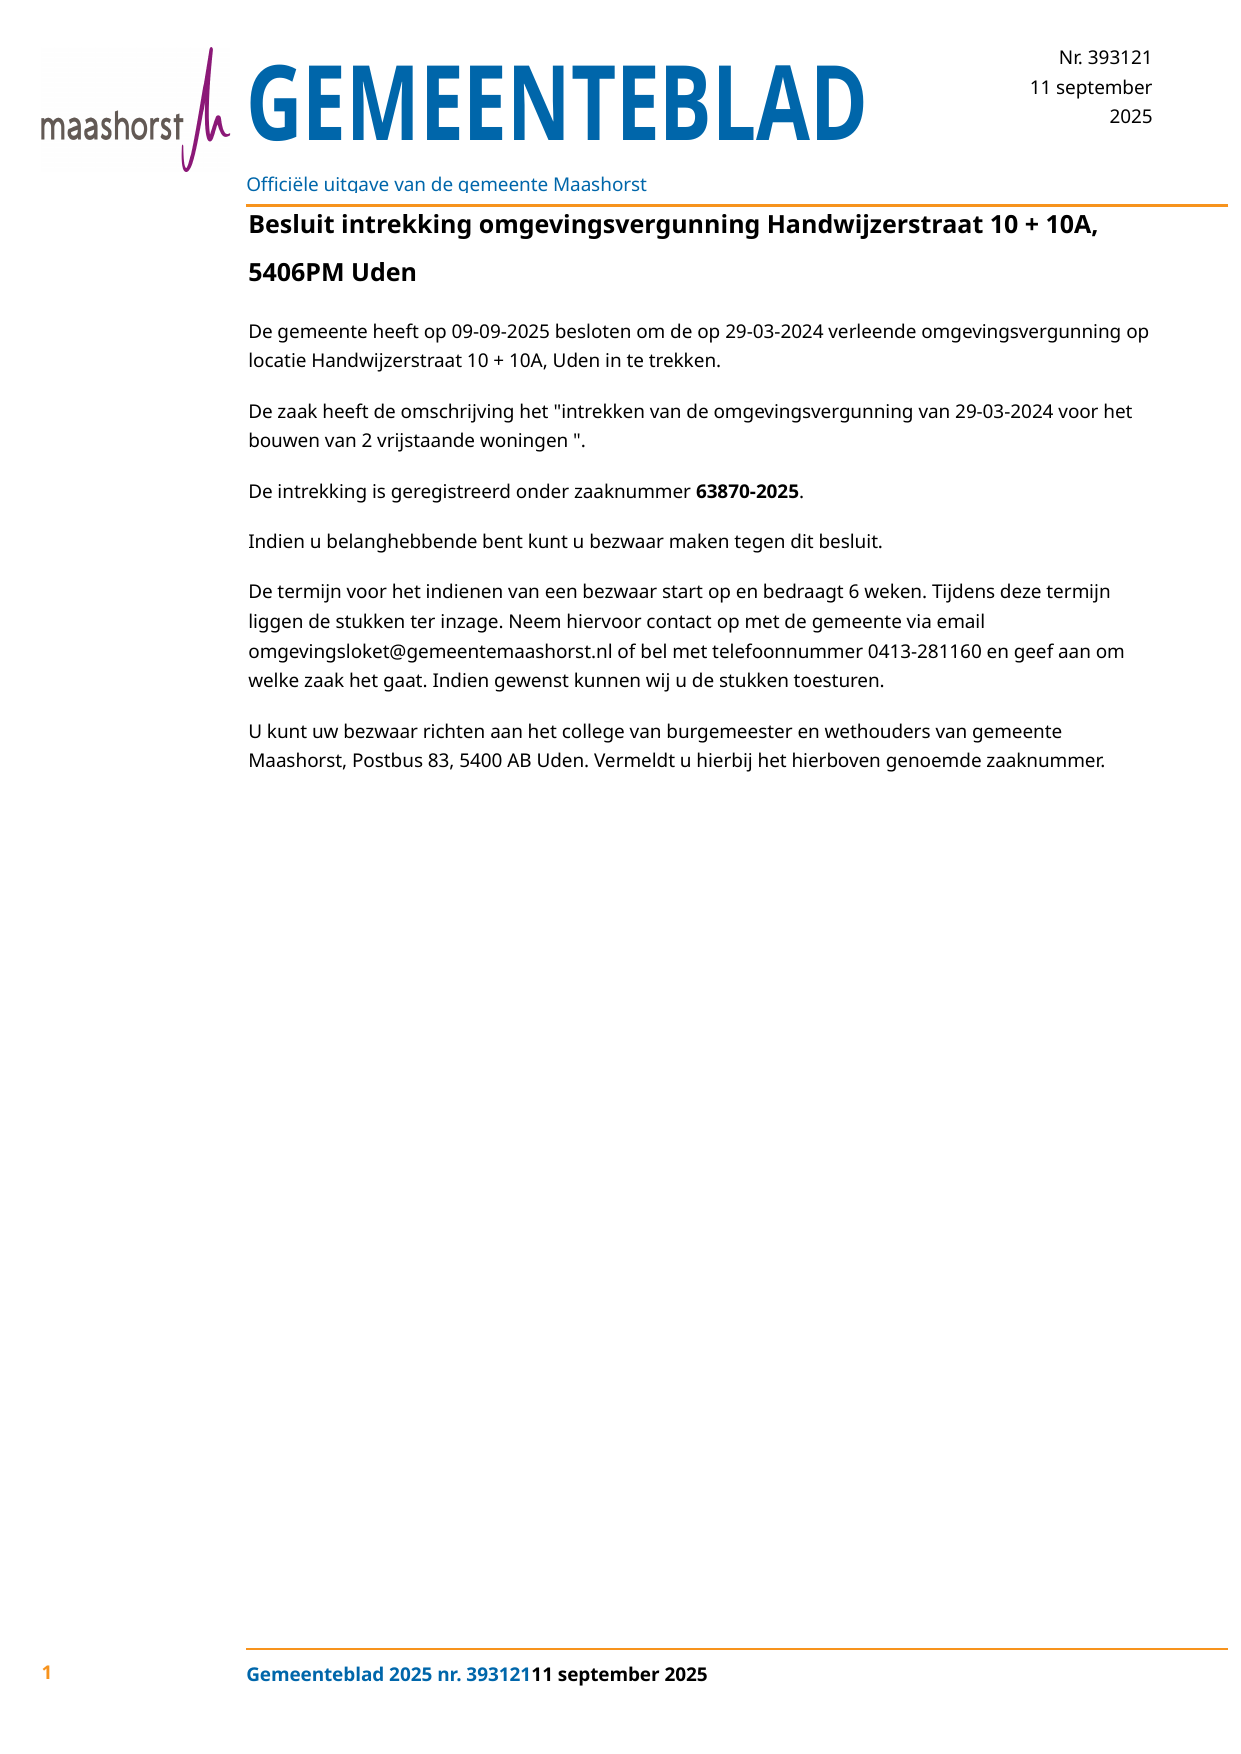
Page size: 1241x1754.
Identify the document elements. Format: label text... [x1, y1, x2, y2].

text De termijn voor het indienen van een bezwaar start op en bedraagt 6 weken. Tijdens deze termijn liggen de stukken ter inzage. Neem hiervoor contact op met de gemeente via email omgevingsloket@gemeentemaashorst.nl of bel met telefoonnummer 0413-281160 en geef aan om welke zaak het gaat. Indien gewenst kunnen wij u de stukken toesturen. [248, 579, 1152, 693]
text De zaak heeft de omschrijving het "intrekken van de omgevingsvergunning van 29-03-2024 voor het bouwen van 2 vrijstaande woningen ". [248, 398, 1152, 453]
text De gemeente heeft op 09-09-2025 besloten om de op 29-03-2024 verleende omgevingsvergunning op locatie Handwijzerstraat 10 + 10A, Uden in te trekken. [248, 318, 1152, 373]
text Indien u belanghebbende bent kunt u bezwaar maken tegen dit besluit. [248, 528, 1152, 554]
picture [41, 47, 231, 172]
text De intrekking is geregistreerd onder zaaknummer 63870-2025. [248, 478, 1152, 504]
text U kunt uw bezwaar richten aan het college van burgemeester en wethouders van gemeente Maashorst, Postbus 83, 5400 AB Uden. Vermeldt u hierbij het hierboven genoemde zaaknummer. [248, 718, 1152, 773]
text Besluit intrekking omgevingsvergunning Handwijzerstraat 10 + 10A, 5406PM Uden [248, 207, 1152, 288]
